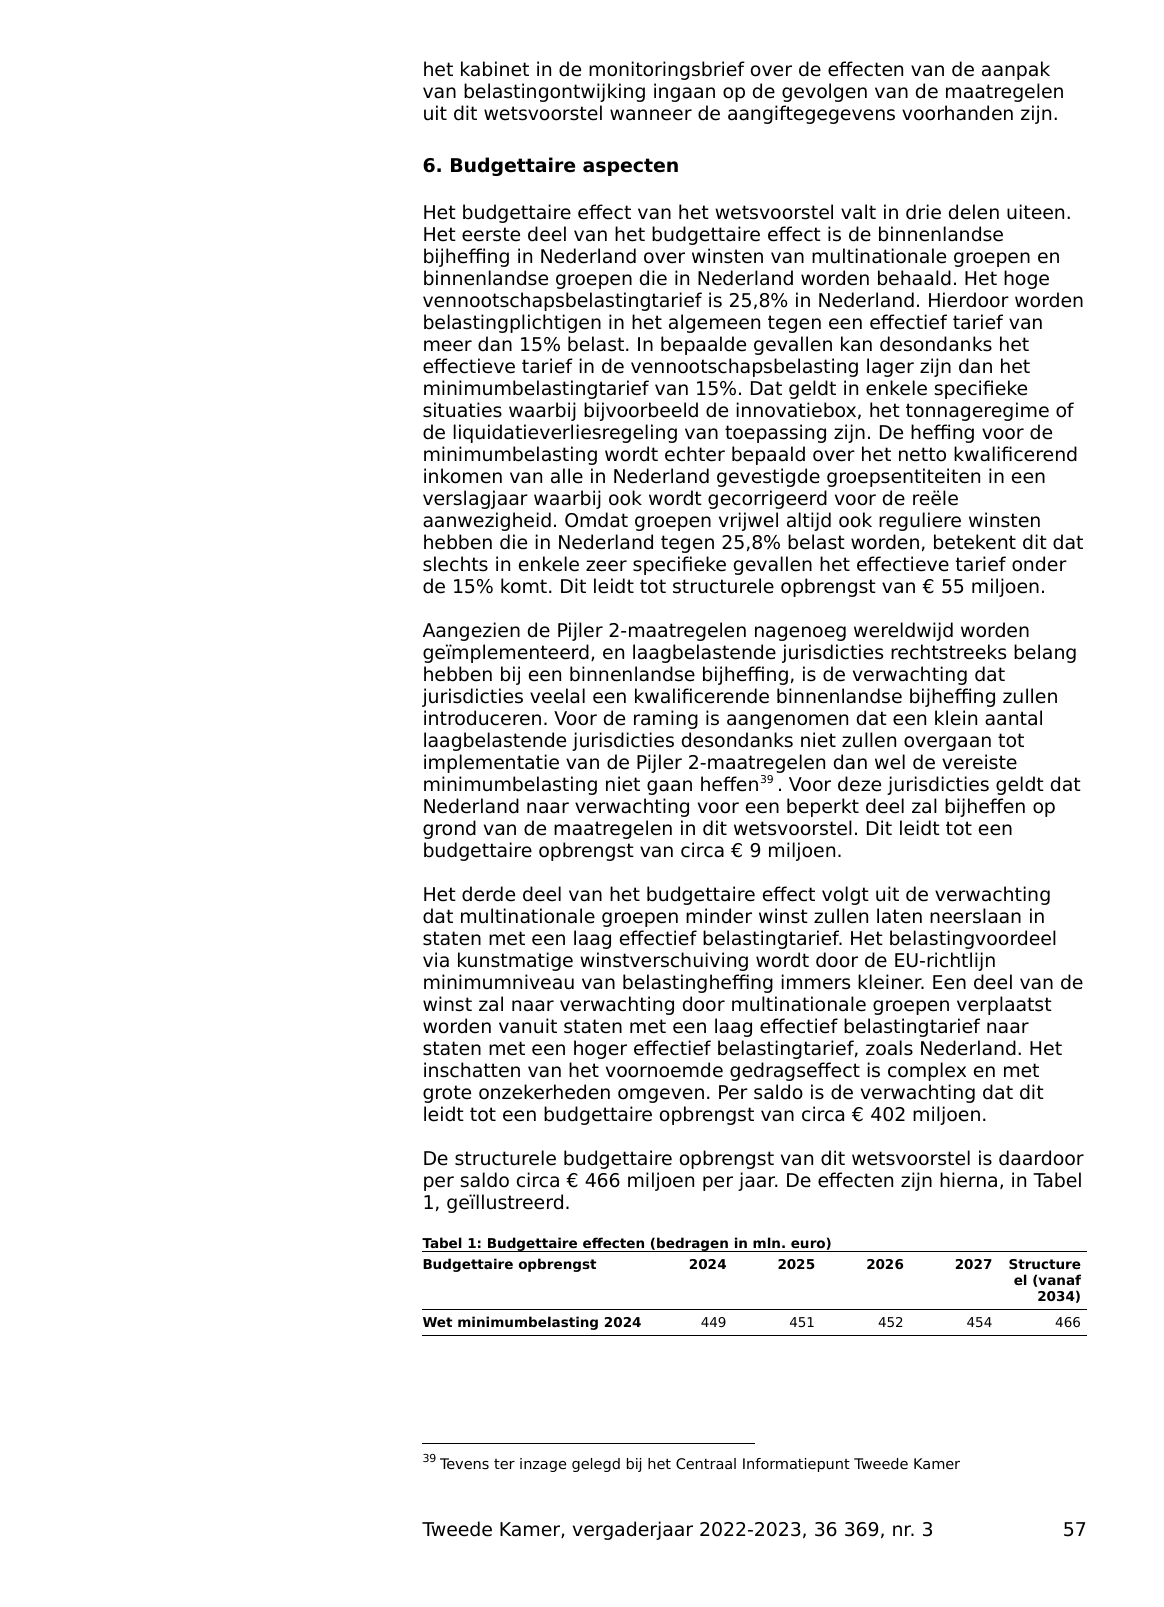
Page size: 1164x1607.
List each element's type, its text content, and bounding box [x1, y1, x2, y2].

text het kabinet in de monitoringsbrief over de effecten van de aanpak van belastingontwijking ingaan op de gevolgen van de maatregelen uit dit wetsvoorstel wanneer de aangiftegegevens voorhanden zijn. [422, 59, 1087, 125]
table_cell 449 [644, 1310, 732, 1335]
table_cell 454 [910, 1310, 998, 1335]
table_cell 2027 [910, 1252, 998, 1309]
table_cell 2025 [732, 1252, 821, 1309]
table_cell 451 [732, 1310, 821, 1335]
table_cell 452 [821, 1310, 909, 1335]
text De structurele budgettaire opbrengst van dit wetsvoorstel is daardoor per saldo circa € 466 miljoen per jaar. De effecten zijn hierna, in Tabel 1, geïllustreerd. [422, 1148, 1087, 1214]
subtitle 6. Budgettaire aspecten [422, 155, 1087, 177]
table_cell 2026 [821, 1252, 909, 1309]
table_cell Structureel (vanaf 2034) [998, 1252, 1087, 1309]
table_cell 466 [998, 1310, 1087, 1335]
text Tevens ter inzage gelegd bij het Centraal Informatiepunt Tweede Kamer [422, 1452, 1087, 1474]
table_cell Budgettaire opbrengst [422, 1252, 644, 1309]
table_cell Wet minimumbelasting 2024 [422, 1310, 644, 1335]
text Het budgettaire effect van het wetsvoorstel valt in drie delen uiteen. Het eerste deel van het budgettaire effect is de binnenlandse bijheffing in Nederland over winsten van multinationale groepen en binnenlandse groepen die in Nederland worden behaald. Het hoge vennootschapsbelastingtarief is 25,8% in Nederland. Hierdoor worden belastingplichtigen in het algemeen tegen een effectief tarief van meer dan 15% belast. In bepaalde gevallen kan desondanks het effectieve tarief in de vennootschapsbelasting lager zijn dan het minimumbelastingtarief van 15%. Dat geldt in enkele specifieke situaties waarbij bijvoorbeeld de innovatiebox, het tonnageregime of de liquidatieverliesregeling van toepassing zijn. De heffing voor de minimumbelasting wordt echter bepaald over het netto kwalificerend inkomen van alle in Nederland gevestigde groepsentiteiten in een verslagjaar waarbij ook wordt gecorrigeerd voor de reële aanwezigheid. Omdat groepen vrijwel altijd ook reguliere winsten hebben die in Nederland tegen 25,8% belast worden, betekent dit dat slechts in enkele zeer specifieke gevallen het effectieve tarief onder de 15% komt. Dit leidt tot structurele opbrengst van € 55 miljoen. [422, 202, 1087, 598]
text Het derde deel van het budgettaire effect volgt uit de verwachting dat multinationale groepen minder winst zullen laten neerslaan in staten met een laag effectief belastingtarief. Het belastingvoordeel via kunstmatige winstverschuiving wordt door de EU-richtlijn minimumniveau van belastingheffing immers kleiner. Een deel van de winst zal naar verwachting door multinationale groepen verplaatst worden vanuit staten met een laag effectief belastingtarief naar staten met een hoger effectief belastingtarief, zoals Nederland. Het inschatten van het voornoemde gedragseffect is complex en met grote onzekerheden omgeven. Per saldo is de verwachting dat dit leidt tot een budgettaire opbrengst van circa € 402 miljoen. [422, 884, 1087, 1126]
text Aangezien de Pijler 2-maatregelen nagenoeg wereldwijd worden geïmplementeerd, en laagbelastende jurisdicties rechtstreeks belang hebben bij een binnenlandse bijheffing, is de verwachting dat jurisdicties veelal een kwalificerende binnenlandse bijheffing zullen introduceren. Voor de raming is aangenomen dat een klein aantal laagbelastende jurisdicties desondanks niet zullen overgaan tot implementatie van de Pijler 2-maatregelen dan wel de vereiste minimumbelasting niet gaan heffen. Voor deze jurisdicties geldt dat Nederland naar verwachting voor een beperkt deel zal bijheffen op grond van de maatregelen in dit wetsvoorstel. Dit leidt tot een budgettaire opbrengst van circa € 9 miljoen. [422, 620, 1087, 862]
table_header Tabel 1: Budgettaire effecten (bedragen in mln. euro) [422, 1236, 1087, 1251]
table_cell 2024 [644, 1252, 732, 1309]
